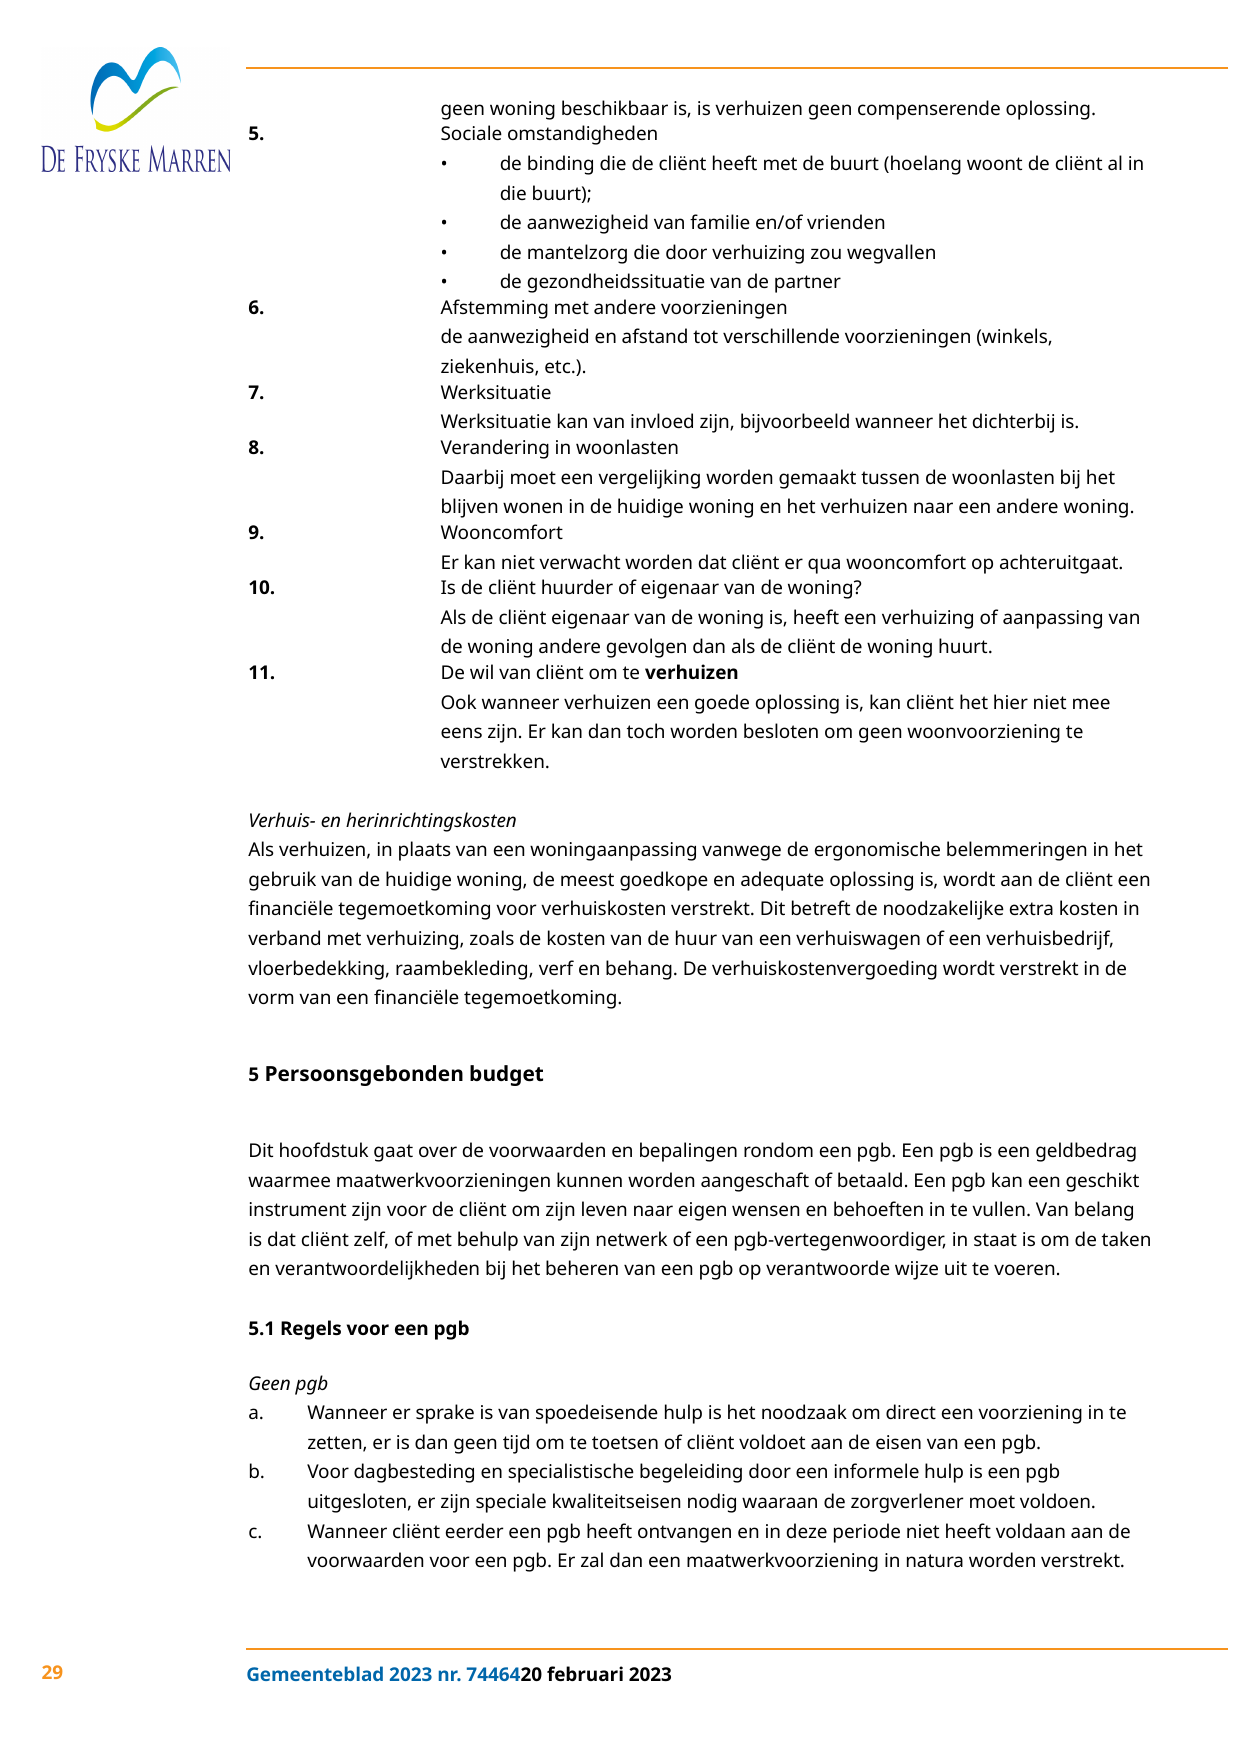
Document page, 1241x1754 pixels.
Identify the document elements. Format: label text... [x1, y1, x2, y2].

table_cell Verandering in woonlasten Daarbij moet een vergelijking worden gemaakt tussen de woonlasten bij het blijven wonen in de huidige woning en het verhuizen naar een andere woning. [440, 434, 1152, 519]
table_cell Afstemming met andere voorzieningen de aanwezigheid en afstand tot verschillende voorzieningen (winkels, ziekenhuis, etc.). [440, 294, 1152, 379]
table_cell geen woning beschikbaar is, is verhuizen geen compenserende oplossing. [440, 95, 1152, 121]
table_cell [248, 95, 440, 121]
table_cell 11. [248, 660, 440, 774]
table_cell Sociale omstandigheden de binding die de cliënt heeft met de buurt (hoelang woont de cliënt al in die buurt); de aanwezigheid van familie en/of vrienden de mantelzorg die door verhuizing zou wegvallen de gezondheidssituatie van de partner [440, 121, 1152, 294]
text Als verhuizen, in plaats van een woningaanpassing vanwege de ergonomische belemmeringen in het gebruik van de huidige woning, de meest goedkope en adequate oplossing is, wordt aan de cliënt een financiële tegemoetkoming voor verhuiskosten verstrekt. Dit betreft de noodzakelijke extra kosten in verband met verhuizing, zoals de kosten van de huur van een verhuiswagen of een verhuisbedrijf, vloerbedekking, raambekleding, verf en behang. De verhuiskostenvergoeding wordt verstrekt in de vorm van een financiële tegemoetkoming. [248, 836, 1152, 1010]
table_cell Is de cliënt huurder of eigenaar van de woning? Als de cliënt eigenaar van de woning is, heeft een verhuizing of aanpassing van de woning andere gevolgen dan als de cliënt de woning huurt. [440, 575, 1152, 659]
table_cell 7. [248, 379, 440, 434]
text 5.1 Regels voor een pgb [248, 1315, 1152, 1340]
list Voor dagbesteding en specialistische begeleiding door een informele hulp is een pgb uitgesloten, er zijn speciale kwaliteitseisen nodig waaraan de zorgverlener moet voldoen. [248, 1459, 1152, 1514]
text 5 Persoonsgebonden budget [248, 1059, 1152, 1088]
table_cell 5. [248, 121, 440, 294]
table_cell 9. [248, 519, 440, 574]
text Dit hoofdstuk gaat over de voorwaarden en bepalingen rondom een pgb. Een pgb is een geldbedrag waarmee maatwerkvoorzieningen kunnen worden aangeschaft of betaald. Een pgb kan een geschikt instrument zijn voor de cliënt om zijn leven naar eigen wensen en behoeften in te vullen. Van belang is dat cliënt zelf, of met behulp van zijn netwerk of een pgb-vertegenwoordiger, in staat is om de taken en verantwoordelijkheden bij het beheren van een pgb op verantwoorde wijze uit te voeren. [248, 1137, 1152, 1281]
table_cell De wil van cliënt om te verhuizen Ook wanneer verhuizen een goede oplossing is, kan cliënt het hier niet mee eens zijn. Er kan dan toch worden besloten om geen woonvoorziening te verstrekken. [440, 660, 1152, 774]
text Geen pgb [248, 1370, 1152, 1396]
table_cell 6. [248, 294, 440, 379]
text Verhuis- en herinrichtingskosten [248, 807, 1152, 832]
table_cell 10. [248, 575, 440, 659]
table_cell Werksituatie Werksituatie kan van invloed zijn, bijvoorbeeld wanneer het dichterbij is. [440, 379, 1152, 434]
list Wanneer cliënt eerder een pgb heeft ontvangen en in deze periode niet heeft voldaan aan de voorwaarden voor een pgb. Er zal dan een maatwerkvoorziening in natura worden verstrekt. [248, 1518, 1152, 1573]
table_cell 8. [248, 434, 440, 519]
list Wanneer er sprake is van spoedeisende hulp is het noodzaak om direct een voorziening in te zetten, er is dan geen tijd om te toetsen of cliënt voldoet aan de eisen van een pgb. [248, 1399, 1152, 1455]
table_cell Wooncomfort Er kan niet verwacht worden dat cliënt er qua wooncomfort op achteruitgaat. [440, 519, 1152, 574]
picture [41, 47, 231, 172]
